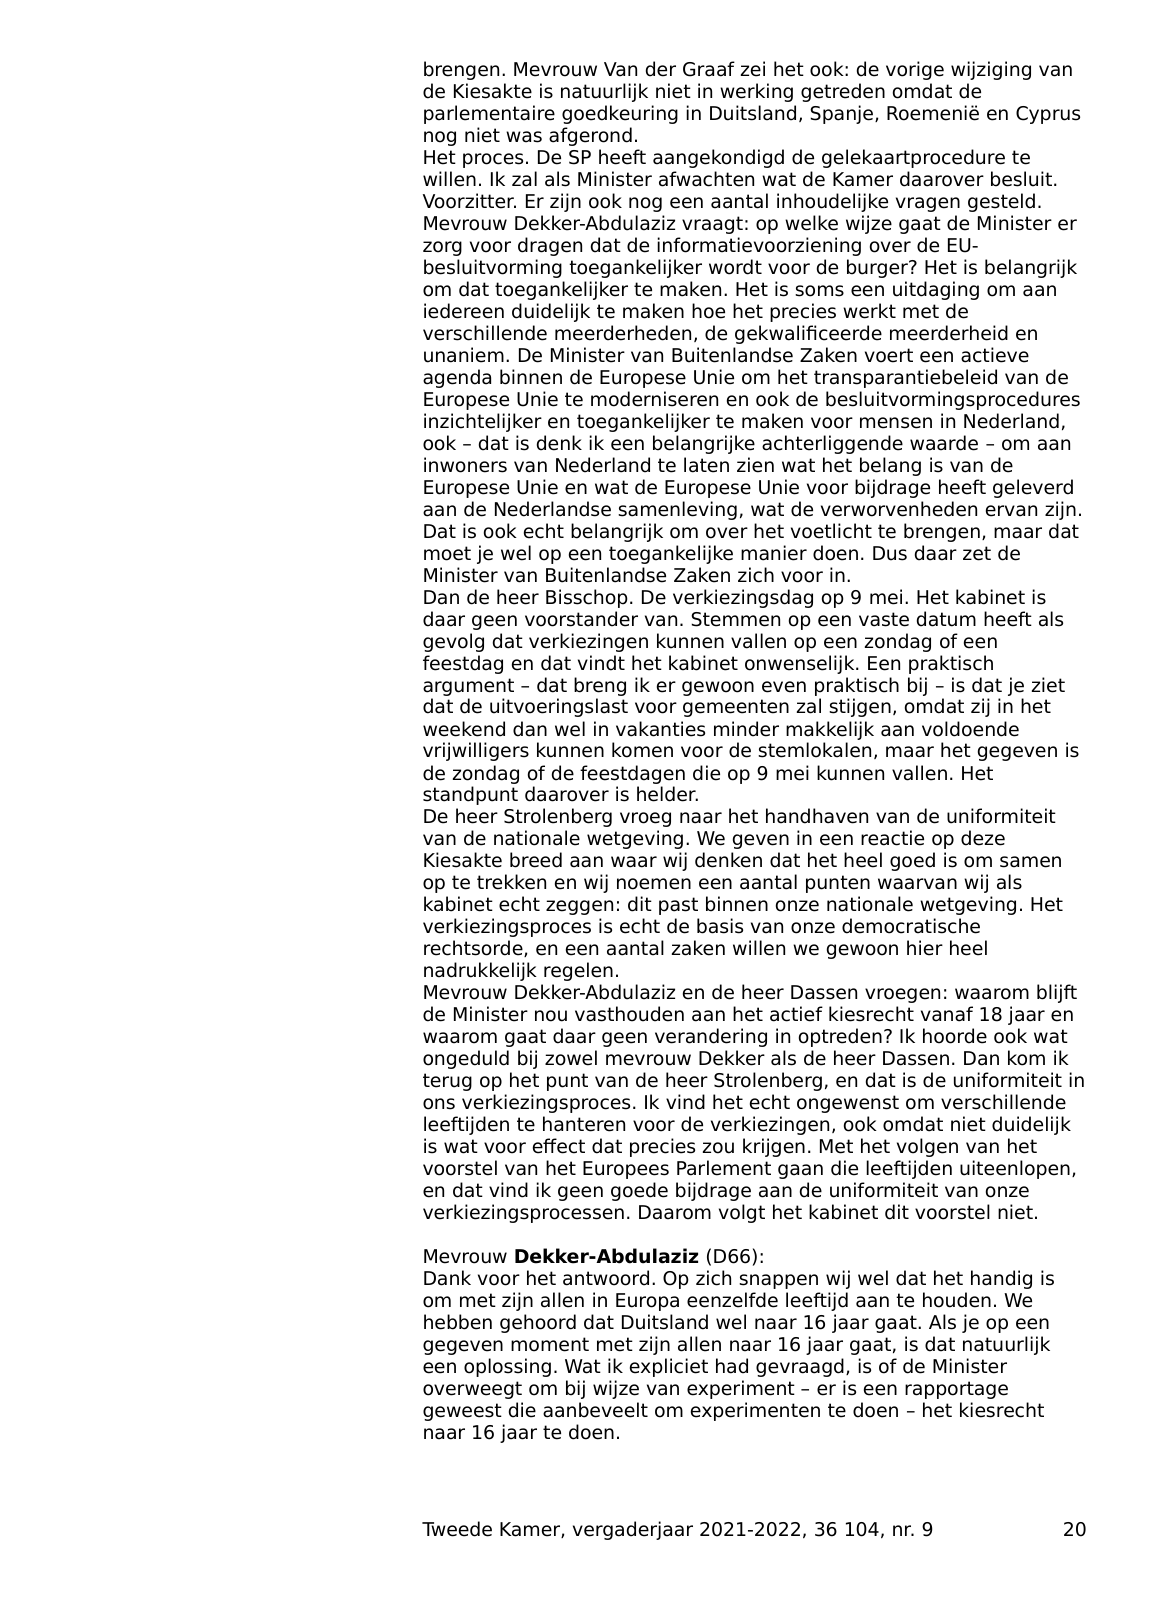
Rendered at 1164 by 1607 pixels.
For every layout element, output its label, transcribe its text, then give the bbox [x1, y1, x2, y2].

text Het proces. De SP heeft aangekondigd de gelekaartprocedure te willen. Ik zal als Minister afwachten wat de Kamer daarover besluit. [422, 147, 1087, 191]
text brengen. Mevrouw Van der Graaf zei het ook: de vorige wijziging van de Kiesakte is natuurlijk niet in werking getreden omdat de parlementaire goedkeuring in Duitsland, Spanje, Roemenië en Cyprus nog niet was afgerond. [422, 59, 1087, 147]
text Voorzitter. Er zijn ook nog een aantal inhoudelijke vragen gesteld. Mevrouw Dekker-Abdulaziz vraagt: op welke wijze gaat de Minister er zorg voor dragen dat de informatievoorziening over de EU-besluitvorming toegankelijker wordt voor de burger? Het is belangrijk om dat toegankelijker te maken. Het is soms een uitdaging om aan iedereen duidelijk te maken hoe het precies werkt met de verschillende meerderheden, de gekwalificeerde meerderheid en unaniem. De Minister van Buitenlandse Zaken voert een actieve agenda binnen de Europese Unie om het transparantiebeleid van de Europese Unie te moderniseren en ook de besluitvormingsprocedures inzichtelijker en toegankelijker te maken voor mensen in Nederland, ook – dat is denk ik een belangrijke achterliggende waarde – om aan inwoners van Nederland te laten zien wat het belang is van de Europese Unie en wat de Europese Unie voor bijdrage heeft geleverd aan de Nederlandse samenleving, wat de verworvenheden ervan zijn. Dat is ook echt belangrijk om over het voetlicht te brengen, maar dat moet je wel op een toegankelijke manier doen. Dus daar zet de Minister van Buitenlandse Zaken zich voor in. [422, 191, 1087, 587]
text Mevrouw Dekker-Abdulaziz en de heer Dassen vroegen: waarom blijft de Minister nou vasthouden aan het actief kiesrecht vanaf 18 jaar en waarom gaat daar geen verandering in optreden? Ik hoorde ook wat ongeduld bij zowel mevrouw Dekker als de heer Dassen. Dan kom ik terug op het punt van de heer Strolenberg, en dat is de uniformiteit in ons verkiezingsproces. Ik vind het echt ongewenst om verschillende leeftijden te hanteren voor de verkiezingen, ook omdat niet duidelijk is wat voor effect dat precies zou krijgen. Met het volgen van het voorstel van het Europees Parlement gaan die leeftijden uiteenlopen, en dat vind ik geen goede bijdrage aan de uniformiteit van onze verkiezingsprocessen. Daarom volgt het kabinet dit voorstel niet. [422, 982, 1087, 1224]
text Dank voor het antwoord. Op zich snappen wij wel dat het handig is om met zijn allen in Europa eenzelfde leeftijd aan te houden. We hebben gehoord dat Duitsland wel naar 16 jaar gaat. Als je op een gegeven moment met zijn allen naar 16 jaar gaat, is dat natuurlijk een oplossing. Wat ik expliciet had gevraagd, is of de Minister overweegt om bij wijze van experiment – er is een rapportage geweest die aanbeveelt om experimenten te doen – het kiesrecht naar 16 jaar te doen. [422, 1268, 1087, 1444]
text Dan de heer Bisschop. De verkiezingsdag op 9 mei. Het kabinet is daar geen voorstander van. Stemmen op een vaste datum heeft als gevolg dat verkiezingen kunnen vallen op een zondag of een feestdag en dat vindt het kabinet onwenselijk. Een praktisch argument – dat breng ik er gewoon even praktisch bij – is dat je ziet dat de uitvoeringslast voor gemeenten zal stijgen, omdat zij in het weekend dan wel in vakanties minder makkelijk aan voldoende vrijwilligers kunnen komen voor de stemlokalen, maar het gegeven is de zondag of de feestdagen die op 9 mei kunnen vallen. Het standpunt daarover is helder. [422, 587, 1087, 806]
text Mevrouw Dekker-Abdulaziz (D66): [422, 1246, 1087, 1268]
text De heer Strolenberg vroeg naar het handhaven van de uniformiteit van de nationale wetgeving. We geven in een reactie op deze Kiesakte breed aan waar wij denken dat het heel goed is om samen op te trekken en wij noemen een aantal punten waarvan wij als kabinet echt zeggen: dit past binnen onze nationale wetgeving. Het verkiezingsproces is echt de basis van onze democratische rechtsorde, en een aantal zaken willen we gewoon hier heel nadrukkelijk regelen. [422, 806, 1087, 982]
